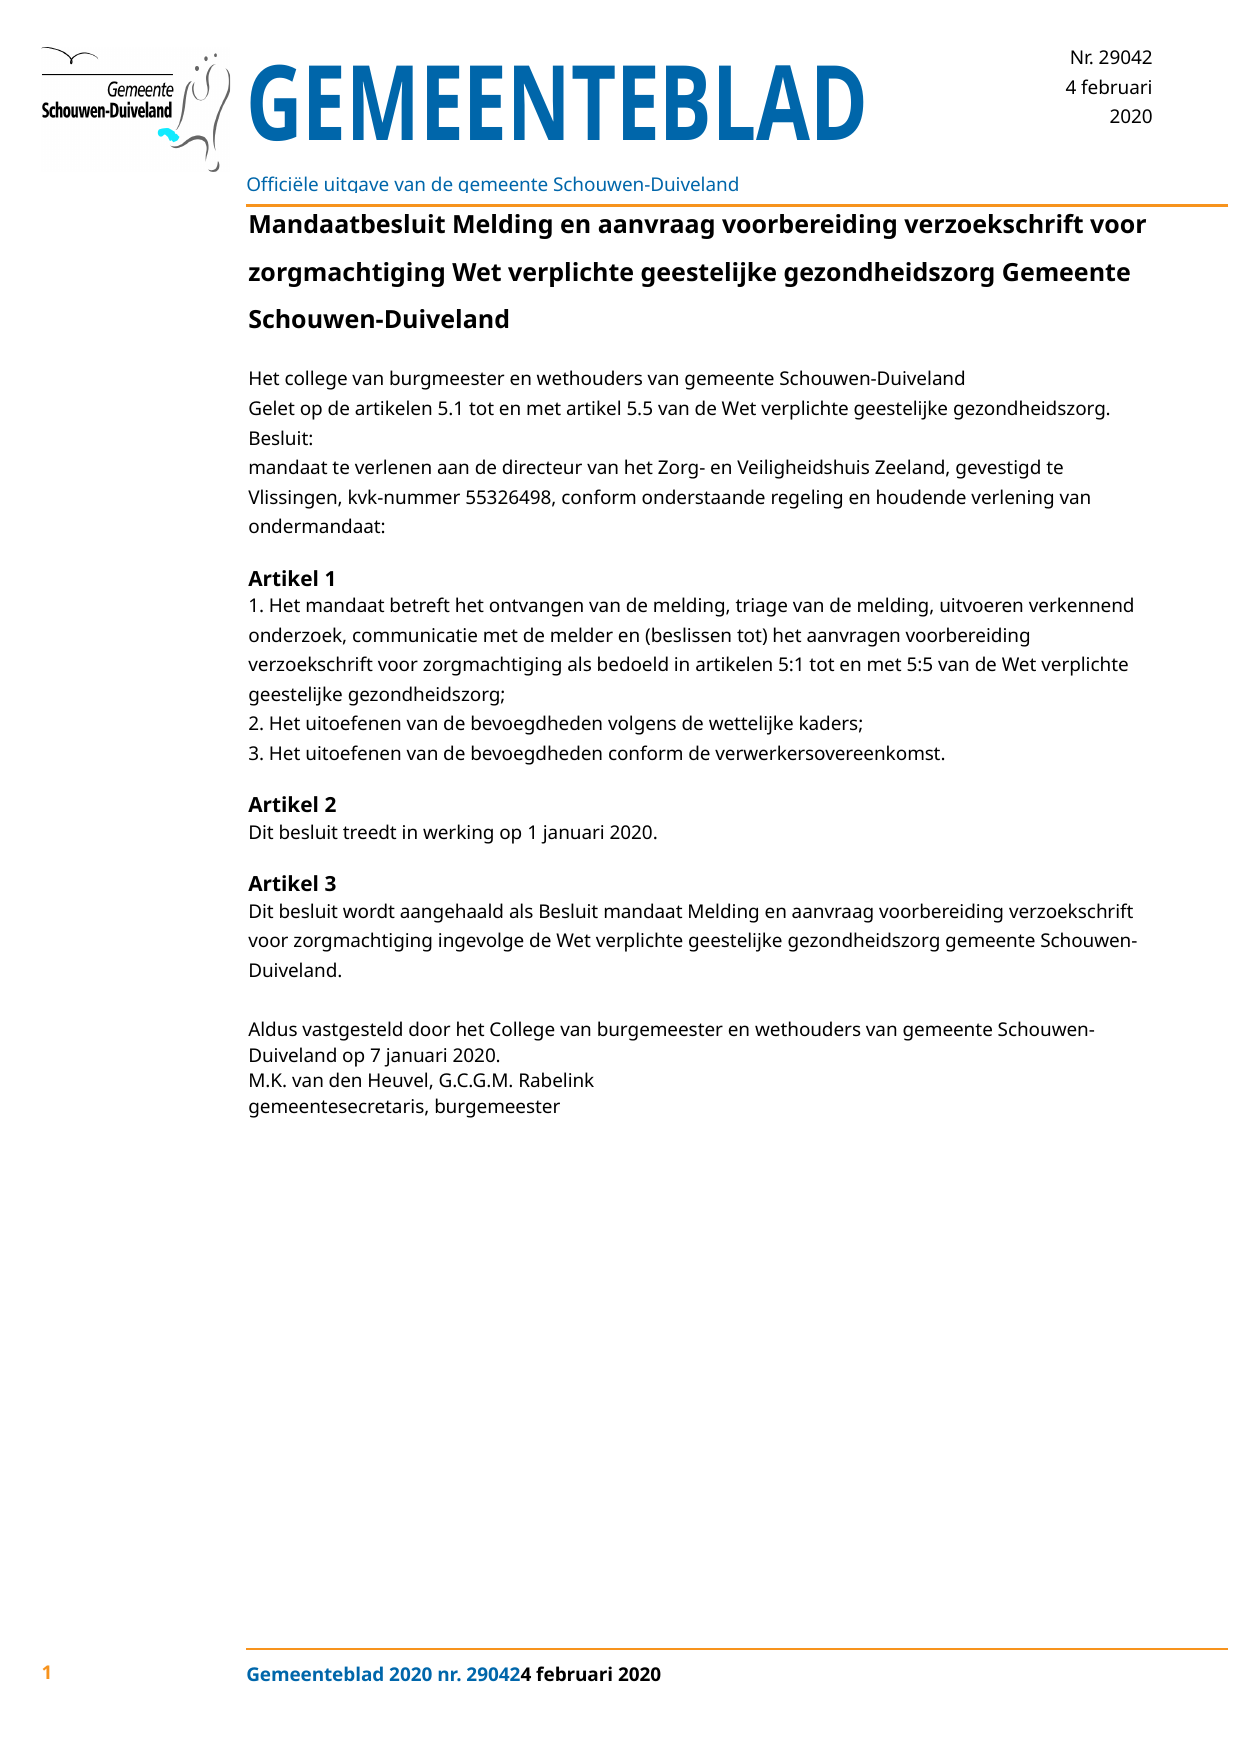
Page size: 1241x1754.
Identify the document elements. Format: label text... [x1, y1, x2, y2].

text M.K. van den Heuvel, G.C.G.M. Rabelink [248, 1068, 1152, 1093]
picture [41, 47, 231, 172]
text Artikel 2 [248, 791, 1152, 819]
text mandaat te verlenen aan de directeur van het Zorg- en Veiligheidshuis Zeeland, gevestigd te Vlissingen, kvk-nummer 55326498, conform onderstaande regeling en houdende verlening van ondermandaat: [248, 454, 1152, 539]
text Artikel 1 [248, 564, 1152, 592]
text 3. Het uitoefenen van de bevoegdheden conform de verwerkersovereenkomst. [248, 740, 1152, 766]
text gemeentesecretaris, burgemeester [248, 1093, 1152, 1119]
text Besluit: [248, 425, 1152, 450]
text Aldus vastgesteld door het College van burgemeester en wethouders van gemeente Schouwen-Duiveland op 7 januari 2020. [248, 1016, 1152, 1068]
text Dit besluit wordt aangehaald als Besluit mandaat Melding en aanvraag voorbereiding verzoekschrift voor zorgmachtiging ingevolge de Wet verplichte geestelijke gezondheidszorg gemeente Schouwen-Duiveland. [248, 898, 1152, 983]
text 2. Het uitoefenen van de bevoegdheden volgens de wettelijke kaders; [248, 711, 1152, 736]
text Dit besluit treedt in werking op 1 januari 2020. [248, 819, 1152, 845]
text Artikel 3 [248, 869, 1152, 898]
text 1. Het mandaat betreft het ontvangen van de melding, triage van de melding, uitvoeren verkennend onderzoek, communicatie met de melder en (beslissen tot) het aanvragen voorbereiding verzoekschrift voor zorgmachtiging als bedoeld in artikelen 5:1 tot en met 5:5 van de Wet verplichte geestelijke gezondheidszorg; [248, 592, 1152, 707]
text Het college van burgmeester en wethouders van gemeente Schouwen-Duiveland [248, 366, 1152, 391]
text Mandaatbesluit Melding en aanvraag voorbereiding verzoekschrift voor zorgmachtiging Wet verplichte geestelijke gezondheidszorg Gemeente Schouwen-Duiveland [248, 207, 1152, 336]
text Gelet op de artikelen 5.1 tot en met artikel 5.5 van de Wet verplichte geestelijke gezondheidszorg. [248, 395, 1152, 421]
